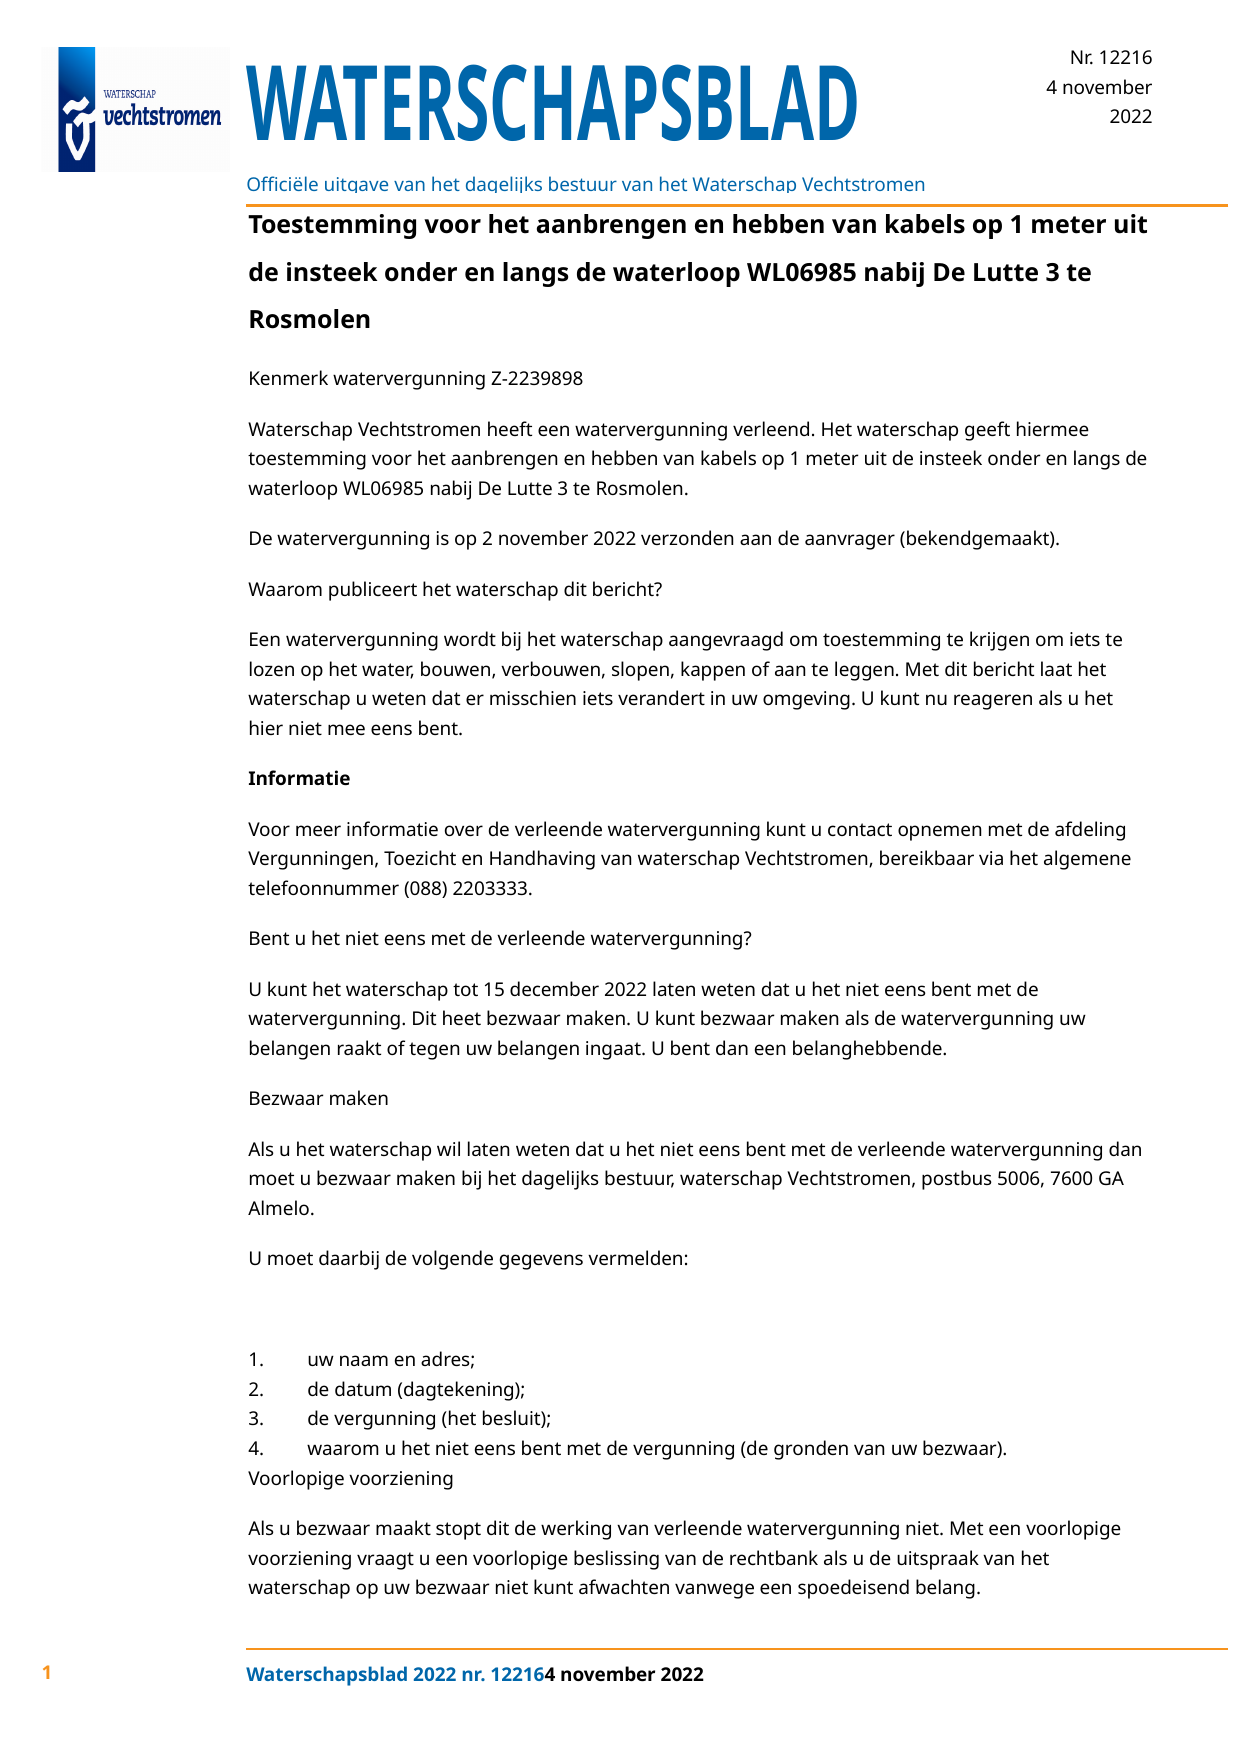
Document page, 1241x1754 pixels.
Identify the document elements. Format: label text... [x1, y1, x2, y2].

text Waarom publiceert het waterschap dit bericht? [248, 576, 1152, 602]
text U moet daarbij de volgende gegevens vermelden: [248, 1246, 1152, 1271]
list waarom u het niet eens bent met de vergunning (de gronden van uw bezwaar). [248, 1435, 1152, 1461]
picture [41, 47, 231, 172]
text Bent u het niet eens met de verleende watervergunning? [248, 926, 1152, 951]
text Bezwaar maken [248, 1086, 1152, 1111]
text De watervergunning is op 2 november 2022 verzonden aan de aanvrager (bekendgemaakt). [248, 526, 1152, 551]
text U kunt het waterschap tot 15 december 2022 laten weten dat u het niet eens bent met de watervergunning. Dit heet bezwaar maken. U kunt bezwaar maken als de watervergunning uw belangen raakt of tegen uw belangen ingaat. U bent dan een belanghebbende. [248, 976, 1152, 1061]
text Kenmerk watervergunning Z-2239898 [248, 366, 1152, 391]
text Informatie [248, 766, 1152, 791]
text Waterschap Vechtstromen heeft een watervergunning verleend. Het waterschap geeft hiermee toestemming voor het aanbrengen en hebben van kabels op 1 meter uit de insteek onder en langs de waterloop WL06985 nabij De Lutte 3 te Rosmolen. [248, 416, 1152, 501]
text Voorlopige voorziening [248, 1465, 1152, 1490]
text Voor meer informatie over de verleende watervergunning kunt u contact opnemen met de afdeling Vergunningen, Toezicht en Handhaving van waterschap Vechtstromen, bereikbaar via het algemene telefoonnummer (088) 2203333. [248, 816, 1152, 901]
list de datum (dagtekening); [248, 1376, 1152, 1402]
list uw naam en adres; [248, 1346, 1152, 1372]
text Een watervergunning wordt bij het waterschap aangevraagd om toestemming te krijgen om iets te lozen op het water, bouwen, verbouwen, slopen, kappen of aan te leggen. Met dit bericht laat het waterschap u weten dat er misschien iets verandert in uw omgeving. U kunt nu reageren als u het hier niet mee eens bent. [248, 626, 1152, 741]
text Als u bezwaar maakt stopt dit de werking van verleende watervergunning niet. Met een voorlopige voorziening vraagt u een voorlopige beslissing van de rechtbank als u de uitspraak van het waterschap op uw bezwaar niet kunt afwachten vanwege een spoedeisend belang. [248, 1515, 1152, 1600]
text Toestemming voor het aanbrengen en hebben van kabels op 1 meter uit de insteek onder en langs de waterloop WL06985 nabij De Lutte 3 te Rosmolen [248, 207, 1152, 336]
text Als u het waterschap wil laten weten dat u het niet eens bent met de verleende watervergunning dan moet u bezwaar maken bij het dagelijks bestuur, waterschap Vechtstromen, postbus 5006, 7600 GA Almelo. [248, 1136, 1152, 1221]
list de vergunning (het besluit); [248, 1406, 1152, 1431]
